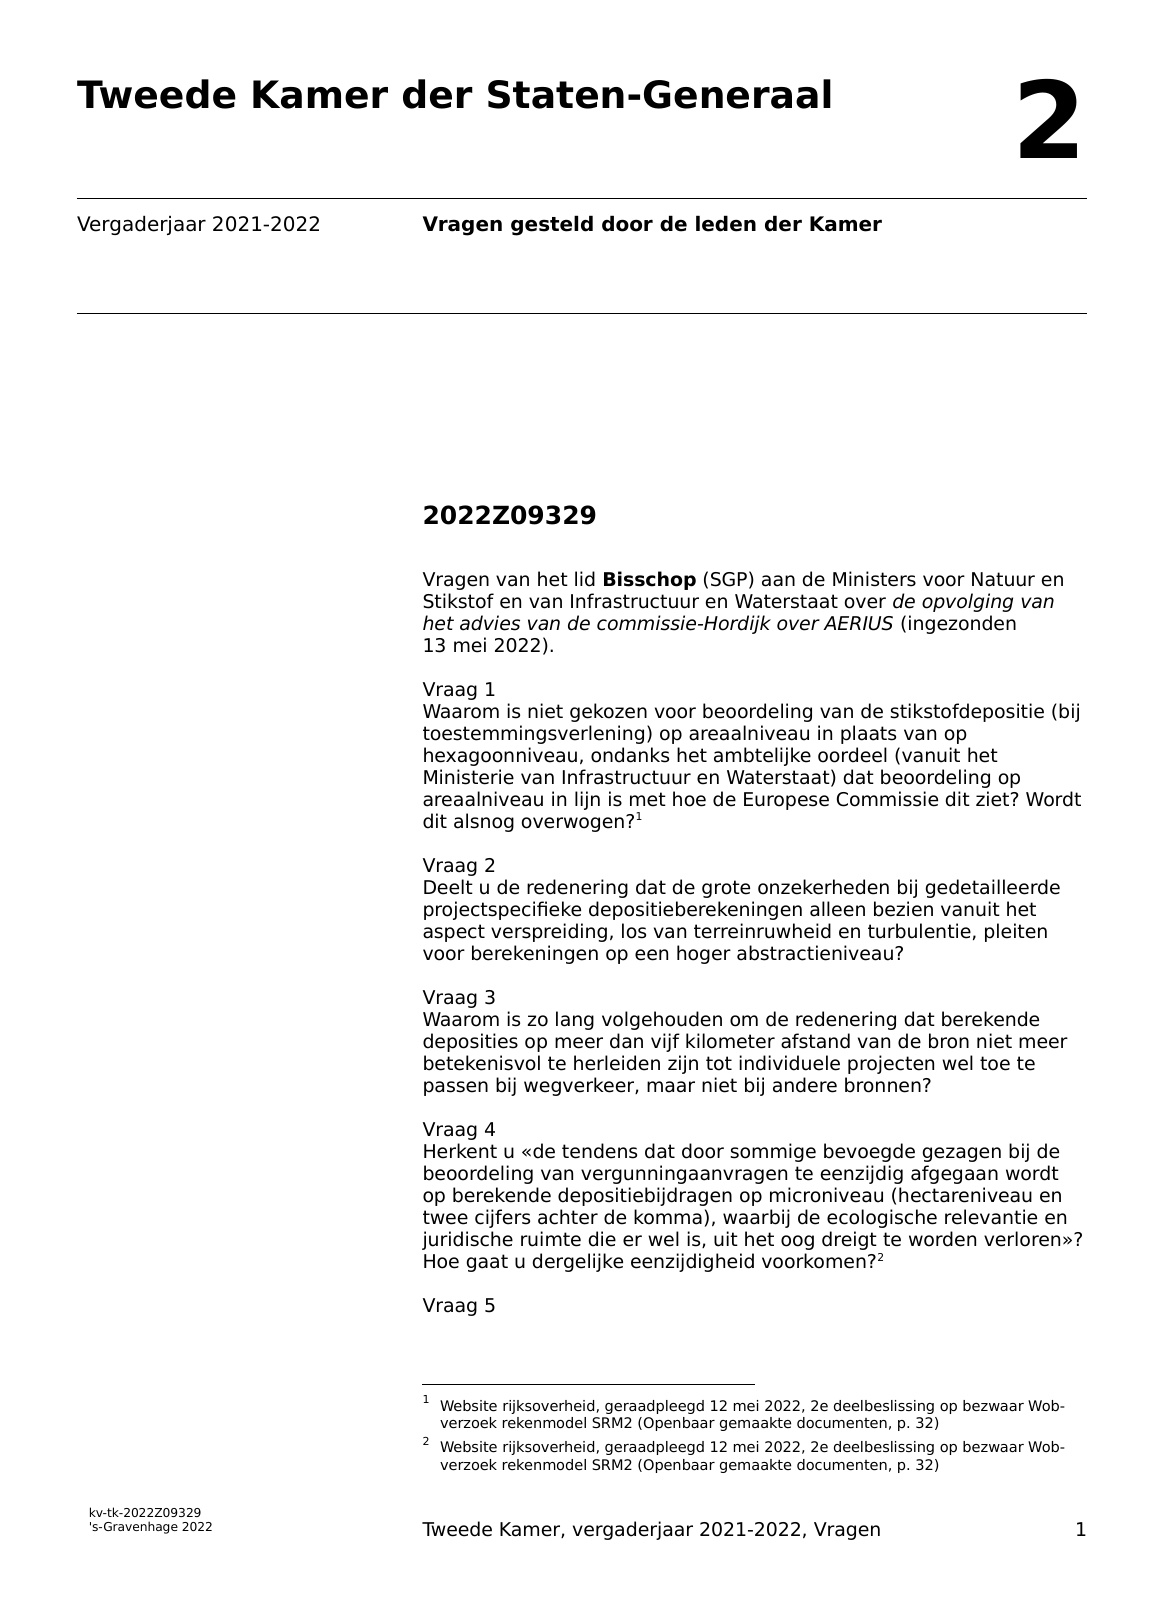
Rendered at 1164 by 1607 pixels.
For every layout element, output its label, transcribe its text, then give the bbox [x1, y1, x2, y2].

text Vraag 4 [422, 1119, 1087, 1141]
text Website rijksoverheid, geraadpleegd 12 mei 2022, 2e deelbeslissing op bezwaar Wob-verzoek rekenmodel SRM2 (Openbaar gemaakte documenten, p. 32) [422, 1435, 1087, 1474]
text Vraag 3 [422, 987, 1087, 1009]
text Vraag 1 [422, 679, 1087, 701]
table_cell Vergaderjaar 2021-2022 [77, 199, 422, 313]
text kv-tk-2022Z09329 [88, 1506, 323, 1520]
text Website rijksoverheid, geraadpleegd 12 mei 2022, 2e deelbeslissing op bezwaar Wob-verzoek rekenmodel SRM2 (Openbaar gemaakte documenten, p. 32) [422, 1393, 1087, 1432]
text Vragen van het lid Bisschop (SGP) aan de Ministers voor Natuur en Stikstof en van Infrastructuur en Waterstaat over de opvolging van het advies van de commissie-Hordijk over AERIUS (ingezonden 13 mei 2022). [422, 569, 1087, 657]
text Deelt u de redenering dat de grote onzekerheden bij gedetailleerde projectspecifieke depositieberekeningen alleen bezien vanuit het aspect verspreiding, los van terreinruwheid en turbulentie, pleiten voor berekeningen op een hoger abstractieniveau? [422, 877, 1087, 965]
text Herkent u «de tendens dat door sommige bevoegde gezagen bij de beoordeling van vergunningaanvragen te eenzijdig afgegaan wordt op berekende depositiebijdragen op microniveau (hectareniveau en twee cijfers achter de komma), waarbij de ecologische relevantie en juridische ruimte die er wel is, uit het oog dreigt te worden verloren»? Hoe gaat u dergelijke eenzijdigheid voorkomen? [422, 1141, 1087, 1273]
table_cell Vragen gesteld door de leden der Kamer [422, 199, 1087, 313]
text 2022Z09329 [422, 501, 1087, 531]
table_header 2 [886, 59, 1087, 198]
text Vraag 2 [422, 855, 1087, 877]
text Waarom is niet gekozen voor beoordeling van de stikstofdepositie (bij toestemmingsverlening) op areaalniveau in plaats van op hexagoonniveau, ondanks het ambtelijke oordeel (vanuit het Ministerie van Infrastructuur en Waterstaat) dat beoordeling op areaalniveau in lijn is met hoe de Europese Commissie dit ziet? Wordt dit alsnog overwogen? [422, 701, 1087, 833]
text Vraag 5 [422, 1295, 1087, 1317]
table_header Tweede Kamer der Staten-Generaal [77, 59, 886, 198]
text 's-Gravenhage 2022 [88, 1520, 323, 1534]
text Waarom is zo lang volgehouden om de redenering dat berekende deposities op meer dan vijf kilometer afstand van de bron niet meer betekenisvol te herleiden zijn tot individuele projecten wel toe te passen bij wegverkeer, maar niet bij andere bronnen? [422, 1009, 1087, 1097]
